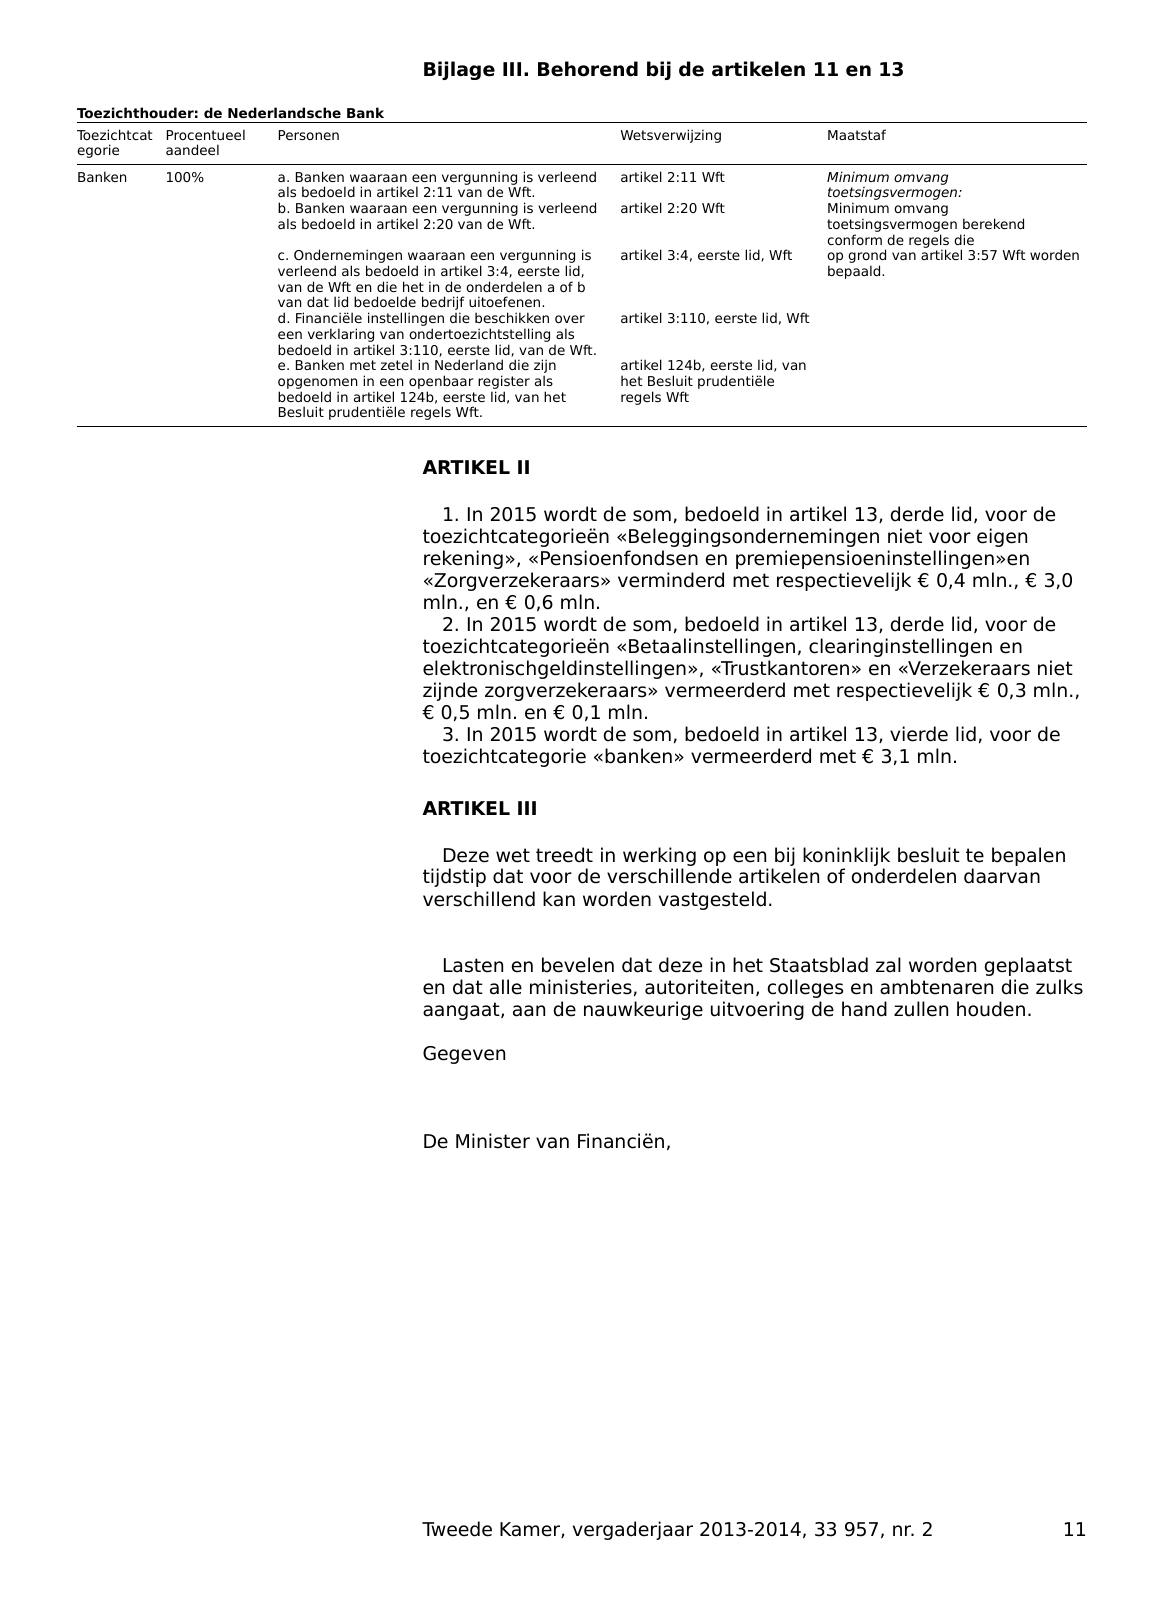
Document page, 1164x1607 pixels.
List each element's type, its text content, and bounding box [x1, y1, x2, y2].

text Lasten en bevelen dat deze in het Staatsblad zal worden geplaatst en dat alle ministeries, autoriteiten, colleges en ambtenaren die zulks aangaat, aan de nauwkeurige uitvoering de hand zullen houden. [422, 955, 1087, 1021]
table_cell [159, 358, 272, 426]
table_cell [77, 311, 159, 358]
table_cell artikel 3:110, eerste lid, Wft [614, 311, 821, 358]
table_cell Wetsverwijzing [614, 123, 821, 164]
table_cell Procentueel aandeel [159, 123, 272, 164]
table_cell [159, 248, 272, 311]
subtitle ARTIKEL II [422, 457, 1087, 479]
text 1. In 2015 wordt de som, bedoeld in artikel 13, derde lid, voor de toezichtcategorieën «Beleggingsondernemingen niet voor eigen rekening», «Pensioenfondsen en premiepensioeninstellingen»en «Zorgverzekeraars» verminderd met respectievelijk € 0,4 mln., € 3,0 mln., en € 0,6 mln. [422, 504, 1087, 614]
table_cell Banken [77, 165, 159, 201]
text Deze wet treedt in werking op een bij koninklijk besluit te bepalen tijdstip dat voor de verschillende artikelen of onderdelen daarvan verschillend kan worden vastgesteld. [422, 844, 1087, 910]
text Gegeven [422, 1043, 1087, 1065]
table_cell artikel 2:20 Wft [614, 201, 821, 248]
table_cell [159, 311, 272, 358]
table_header Toezichthouder: de Nederlandsche Bank [77, 106, 1087, 122]
text 2. In 2015 wordt de som, bedoeld in artikel 13, derde lid, voor de toezichtcategorieën «Betaalinstellingen, clearinginstellingen en elektronischgeldinstellingen», «Trustkantoren» en «Verzekeraars niet zijnde zorgverzekeraars» vermeerderd met respectievelijk € 0,3 mln., € 0,5 mln. en € 0,1 mln. [422, 614, 1087, 723]
table_cell Maatstaf [821, 123, 1087, 164]
subtitle ARTIKEL III [422, 797, 1087, 819]
table_cell op grond van artikel 3:57 Wft worden bepaald. [821, 248, 1087, 311]
table_cell [77, 201, 159, 248]
table_cell c. Ondernemingen waaraan een vergunning is verleend als bedoeld in artikel 3:4, eerste lid, van de Wft en die het in de onderdelen a of b van dat lid bedoelde bedrijf uitoefenen. [272, 248, 614, 311]
table_cell Toezichtcategorie [77, 123, 159, 164]
text 3. In 2015 wordt de som, bedoeld in artikel 13, vierde lid, voor de toezichtcategorie «banken» vermeerderd met € 3,1 mln. [422, 723, 1087, 767]
table_cell b. Banken waaraan een vergunning is verleend als bedoeld in artikel 2:20 van de Wft. [272, 201, 614, 248]
table_cell a. Banken waaraan een vergunning is verleend als bedoeld in artikel 2:11 van de Wft. [272, 165, 614, 201]
table_cell d. Financiële instellingen die beschikken over een verklaring van ondertoezichtstelling als bedoeld in artikel 3:110, eerste lid, van de Wft. [272, 311, 614, 358]
table_cell [159, 201, 272, 248]
table_cell Minimum omvang toetsingsvermogen: [821, 165, 1087, 201]
table_cell artikel 2:11 Wft [614, 165, 821, 201]
table_cell artikel 124b, eerste lid, van het Besluit prudentiële regels Wft [614, 358, 821, 426]
table_cell 100% [159, 165, 272, 201]
table_cell artikel 3:4, eerste lid, Wft [614, 248, 821, 311]
table_cell Minimum omvang toetsingsvermogen berekend conform de regels die [821, 201, 1087, 248]
table_cell [821, 358, 1087, 426]
text De Minister van Financiën, [422, 1131, 1087, 1153]
table_cell [77, 248, 159, 311]
table_cell Personen [272, 123, 614, 164]
table_cell [821, 311, 1087, 358]
table_cell e. Banken met zetel in Nederland die zijn opgenomen in een openbaar register als bedoeld in artikel 124b, eerste lid, van het Besluit prudentiële regels Wft. [272, 358, 614, 426]
table_cell [77, 358, 159, 426]
subtitle Bijlage III. Behorend bij de artikelen 11 en 13 [422, 59, 1087, 81]
